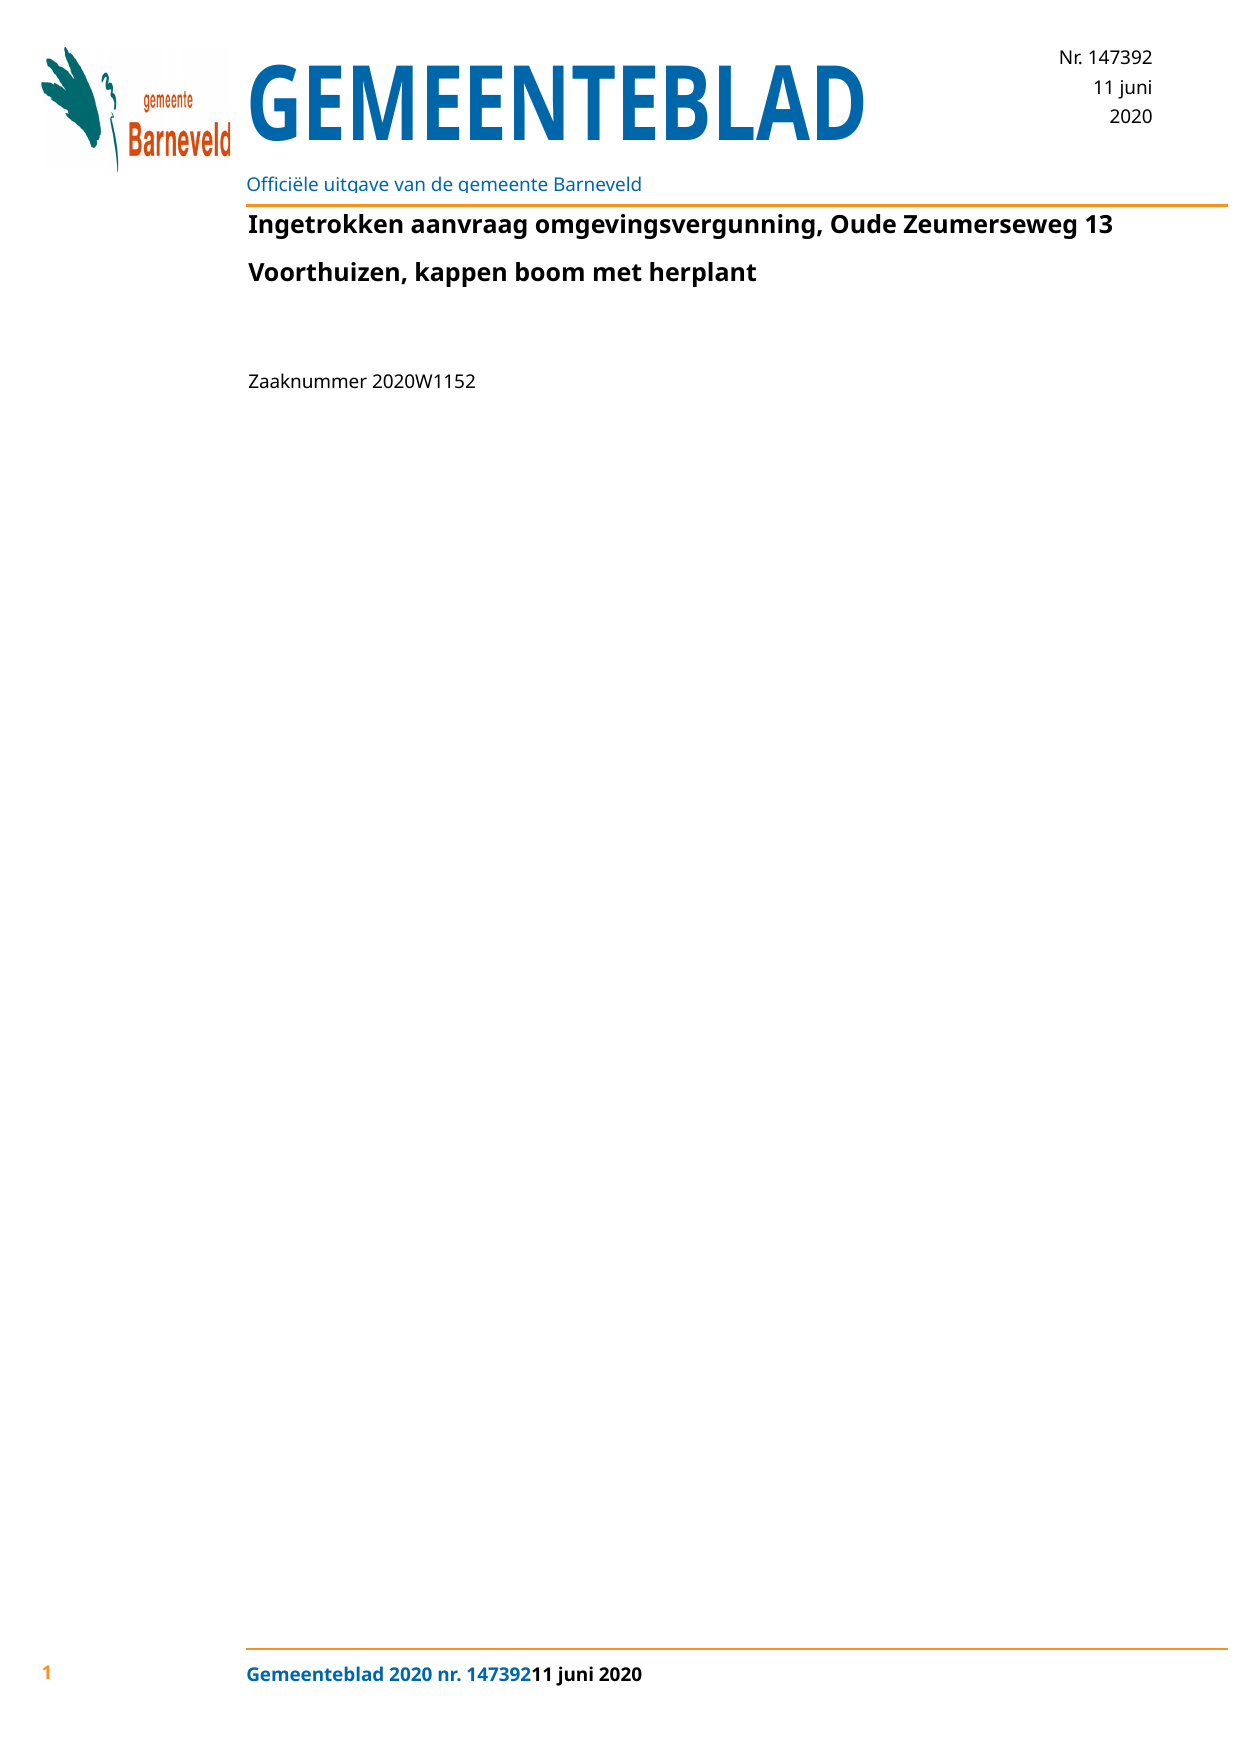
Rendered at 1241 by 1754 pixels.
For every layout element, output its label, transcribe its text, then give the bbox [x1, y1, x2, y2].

picture [41, 47, 231, 172]
text Ingetrokken aanvraag omgevingsvergunning, Oude Zeumerseweg 13 Voorthuizen, kappen boom met herplant [248, 207, 1152, 288]
text Zaaknummer 2020W1152 [248, 368, 1152, 394]
